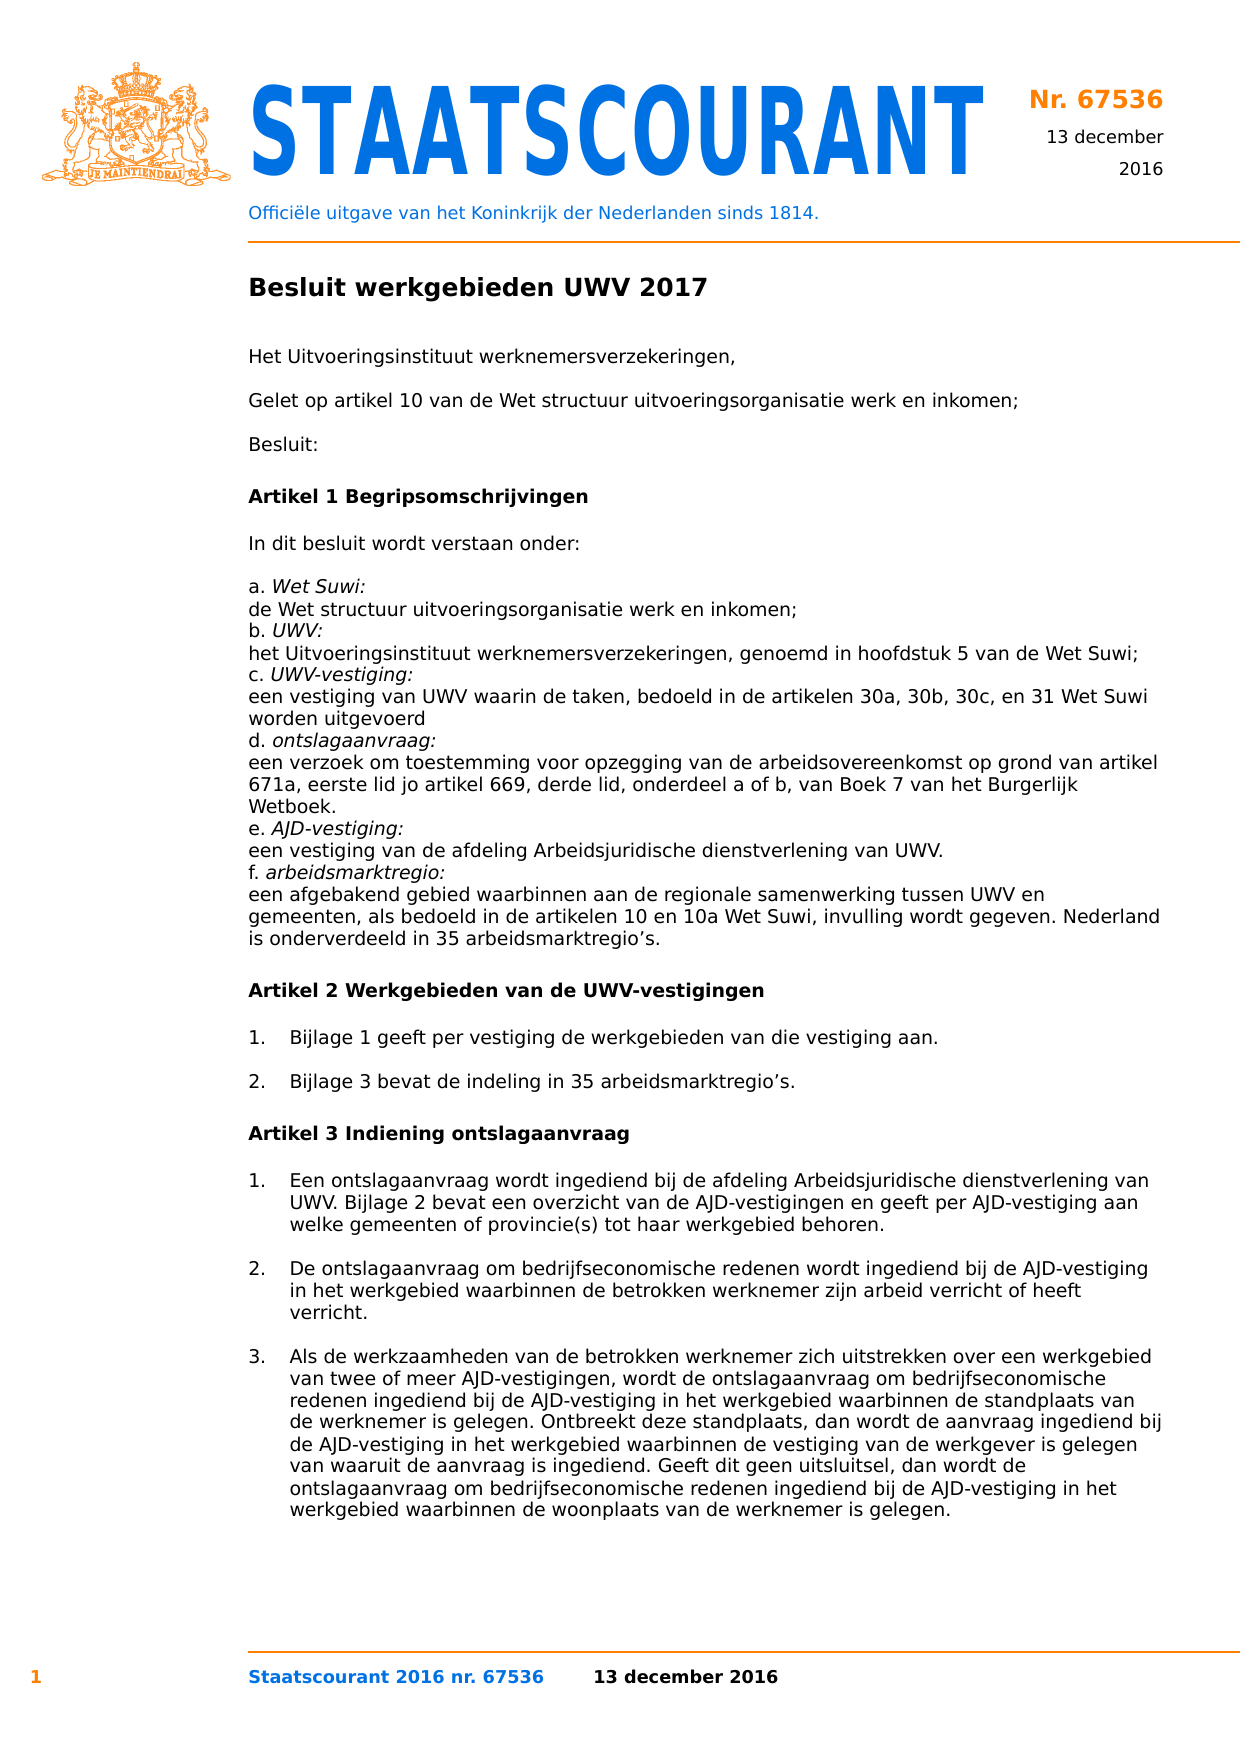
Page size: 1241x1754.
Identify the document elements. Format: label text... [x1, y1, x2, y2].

text een verzoek om toestemming voor opzegging van de arbeidsovereenkomst op grond van artikel 671a, eerste lid jo artikel 669, derde lid, onderdeel a of b, van Boek 7 van het Burgerlijk Wetboek. [248, 752, 1163, 818]
text een vestiging van de afdeling Arbeidsjuridische dienstverlening van UWV. [248, 840, 1163, 862]
text c. UWV-vestiging: [248, 664, 1163, 686]
picture [41, 62, 231, 186]
text 2. Bijlage 3 bevat de indeling in 35 arbeidsmarktregio’s. [248, 1071, 1163, 1093]
text 2. De ontslagaanvraag om bedrijfseconomische redenen wordt ingediend bij de AJD-vestiging in het werkgebied waarbinnen de betrokken werknemer zijn arbeid verricht of heeft verricht. [248, 1258, 1163, 1324]
table_cell 2016 [998, 153, 1240, 203]
text d. ontslagaanvraag: [248, 730, 1163, 752]
text e. AJD-vestiging: [248, 818, 1163, 840]
table_header STAATSCOURANT [248, 62, 998, 203]
text Gelet op artikel 10 van de Wet structuur uitvoeringsorganisatie werk en inkomen; [248, 390, 1163, 412]
text een vestiging van UWV waarin de taken, bedoeld in de artikelen 30a, 30b, 30c, en 31 Wet Suwi worden uitgevoerd [248, 686, 1163, 730]
text In dit besluit wordt verstaan onder: [248, 533, 1163, 554]
table_cell 13 december [998, 121, 1240, 153]
table_cell Officiële uitgave van het Koninkrijk der Nederlanden sinds 1814. [248, 203, 1240, 241]
text b. UWV: [248, 620, 1163, 642]
text f. arbeidsmarktregio: [248, 862, 1163, 884]
text 1. Een ontslagaanvraag wordt ingediend bij de afdeling Arbeidsjuridische dienstverlening van UWV. Bijlage 2 bevat een overzicht van de AJD-vestigingen en geeft per AJD-vestiging aan welke gemeenten of provincie(s) tot haar werkgebied behoren. [248, 1170, 1163, 1236]
table_header [25, 62, 248, 241]
text een afgebakend gebied waarbinnen aan de regionale samenwerking tussen UWV en gemeenten, als bedoeld in de artikelen 10 en 10a Wet Suwi, invulling wordt gegeven. Nederland is onderverdeeld in 35 arbeidsmarktregio’s. [248, 884, 1163, 950]
subtitle Artikel 2 Werkgebieden van de UWV-vestigingen [248, 980, 1163, 1002]
subtitle Besluit werkgebieden UWV 2017 [248, 273, 1163, 302]
text de Wet structuur uitvoeringsorganisatie werk en inkomen; [248, 598, 1163, 620]
text het Uitvoeringsinstituut werknemersverzekeringen, genoemd in hoofdstuk 5 van de Wet Suwi; [248, 642, 1163, 664]
subtitle Artikel 1 Begripsomschrijvingen [248, 486, 1163, 508]
text a. Wet Suwi: [248, 576, 1163, 598]
text 3. Als de werkzaamheden van de betrokken werknemer zich uitstrekken over een werkgebied van twee of meer AJD-vestigingen, wordt de ontslagaanvraag om bedrijfseconomische redenen ingediend bij de AJD-vestiging in het werkgebied waarbinnen de standplaats van de werknemer is gelegen. Ontbreekt deze standplaats, dan wordt de aanvraag ingediend bij de AJD-vestiging in het werkgebied waarbinnen de vestiging van de werkgever is gelegen van waaruit de aanvraag is ingediend. Geeft dit geen uitsluitsel, dan wordt de ontslagaanvraag om bedrijfseconomische redenen ingediend bij de AJD-vestiging in het werkgebied waarbinnen de woonplaats van de werknemer is gelegen. [248, 1346, 1163, 1521]
text 1. Bijlage 1 geeft per vestiging de werkgebieden van die vestiging aan. [248, 1027, 1163, 1049]
text Besluit: [248, 434, 1163, 456]
text Het Uitvoeringsinstituut werknemersverzekeringen, [248, 346, 1163, 368]
table_header Nr. 67536 [998, 62, 1240, 121]
subtitle Artikel 3 Indiening ontslagaanvraag [248, 1123, 1163, 1145]
